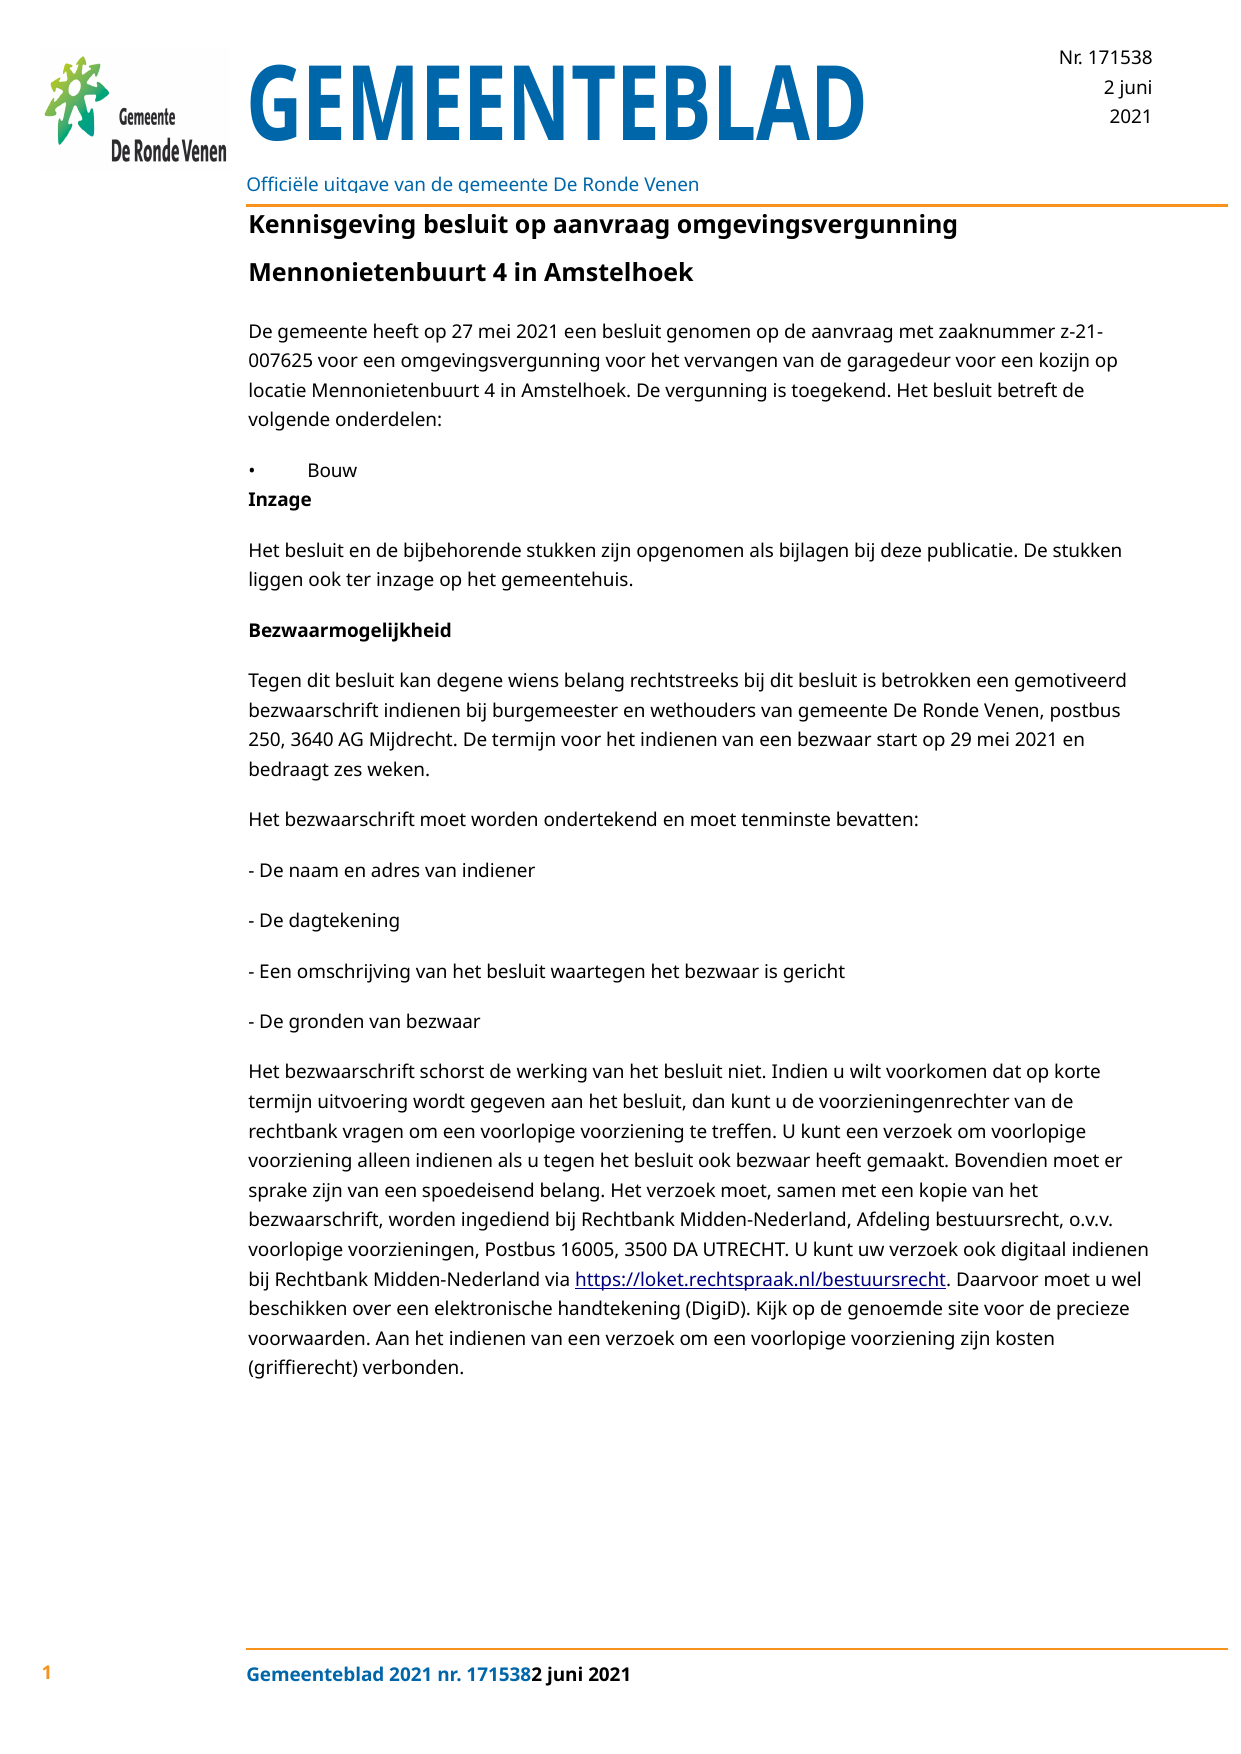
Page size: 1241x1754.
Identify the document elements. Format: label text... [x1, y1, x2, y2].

text Het bezwaarschrift schorst de werking van het besluit niet. Indien u wilt voorkomen dat op korte termijn uitvoering wordt gegeven aan het besluit, dan kunt u de voorzieningenrechter van de rechtbank vragen om een voorlopige voorziening te treffen. U kunt een verzoek om voorlopige voorziening alleen indienen als u tegen het besluit ook bezwaar heeft gemaakt. Bovendien moet er sprake zijn van een spoedeisend belang. Het verzoek moet, samen met een kopie van het bezwaarschrift, worden ingediend bij Rechtbank Midden-Nederland, Afdeling bestuursrecht, o.v.v. voorlopige voorzieningen, Postbus 16005, 3500 DA UTRECHT. U kunt uw verzoek ook digitaal indienen bij Rechtbank Midden-Nederland via https://loket.rechtspraak.nl/bestuursrecht. Daarvoor moet u wel beschikken over een elektronische handtekening (DigiD). Kijk op de genoemde site voor de precieze voorwaarden. Aan het indienen van een verzoek om een voorlopige voorziening zijn kosten (griffierecht) verbonden. [248, 1059, 1152, 1380]
text - De dagtekening [248, 907, 1152, 933]
text Tegen dit besluit kan degene wiens belang rechtstreeks bij dit besluit is betrokken een gemotiveerd bezwaarschrift indienen bij burgemeester en wethouders van gemeente De Ronde Venen, postbus 250, 3640 AG Mijdrecht. De termijn voor het indienen van een bezwaar start op 29 mei 2021 en bedraagt zes weken. [248, 667, 1152, 782]
text Het besluit en de bijbehorende stukken zijn opgenomen als bijlagen bij deze publicatie. De stukken liggen ook ter inzage op het gemeentehuis. [248, 537, 1152, 592]
text Kennisgeving besluit op aanvraag omgevingsvergunning Mennonietenbuurt 4 in Amstelhoek [248, 207, 1152, 288]
picture [41, 47, 231, 172]
text Inzage [248, 487, 1152, 512]
text Het bezwaarschrift moet worden ondertekend en moet tenminste bevatten: [248, 807, 1152, 832]
text - De gronden van bezwaar [248, 1008, 1152, 1034]
text - De naam en adres van indiener [248, 857, 1152, 883]
text Bezwaarmogelijkheid [248, 617, 1152, 643]
text De gemeente heeft op 27 mei 2021 een besluit genomen op de aanvraag met zaaknummer z-21-007625 voor een omgevingsvergunning voor het vervangen van de garagedeur voor een kozijn op locatie Mennonietenbuurt 4 in Amstelhoek. De vergunning is toegekend. Het besluit betreft de volgende onderdelen: [248, 318, 1152, 432]
list Bouw [248, 457, 1152, 483]
text - Een omschrijving van het besluit waartegen het bezwaar is gericht [248, 958, 1152, 984]
